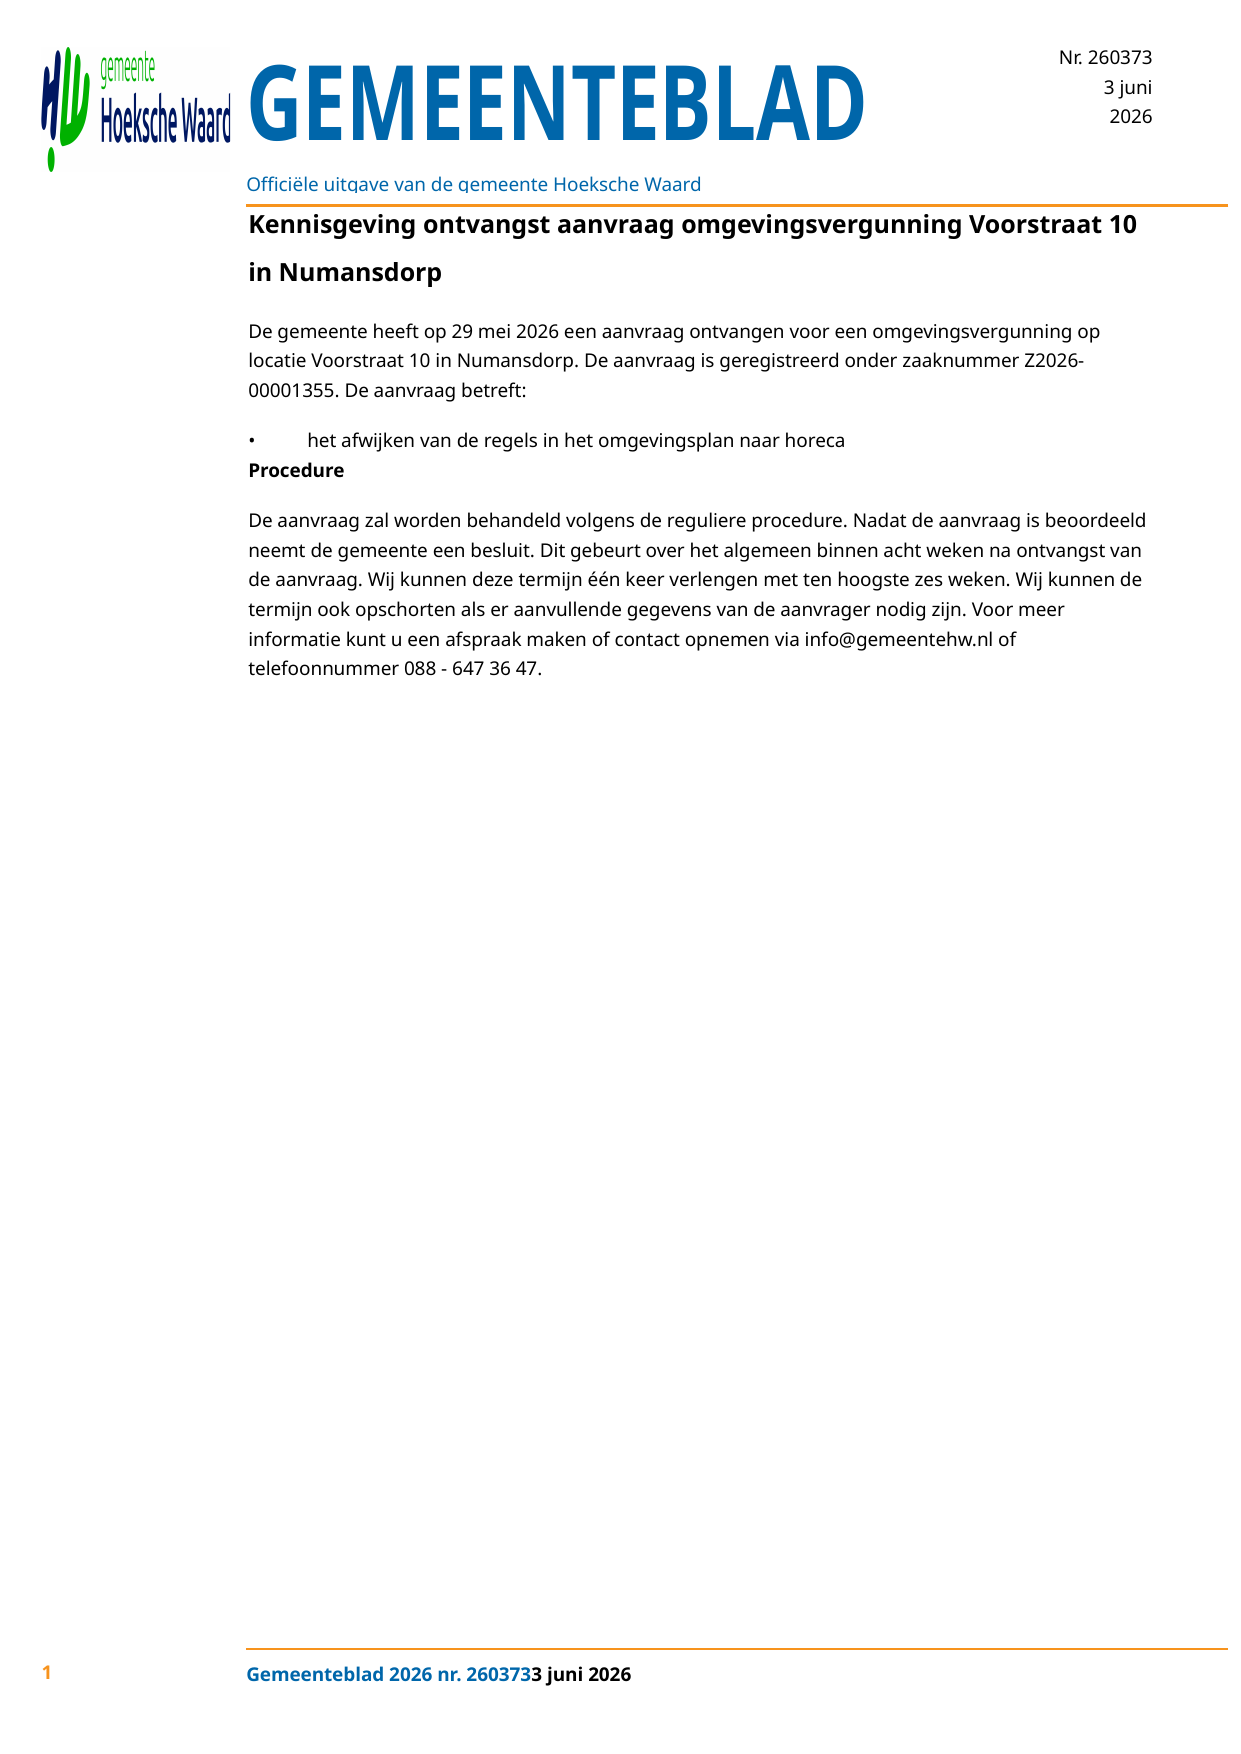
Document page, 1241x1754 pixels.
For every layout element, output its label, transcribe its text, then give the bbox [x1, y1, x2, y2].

text Procedure [248, 457, 1152, 483]
picture [41, 47, 231, 172]
text De aanvraag zal worden behandeld volgens de reguliere procedure. Nadat de aanvraag is beoordeeld neemt de gemeente een besluit. Dit gebeurt over het algemeen binnen acht weken na ontvangst van de aanvraag. Wij kunnen deze termijn één keer verlengen met ten hoogste zes weken. Wij kunnen de termijn ook opschorten als er aanvullende gegevens van de aanvrager nodig zijn. Voor meer informatie kunt u een afspraak maken of contact opnemen via info@gemeentehw.nl of telefoonnummer 088 - 647 36 47. [248, 507, 1152, 681]
text De gemeente heeft op 29 mei 2026 een aanvraag ontvangen voor een omgevingsvergunning op locatie Voorstraat 10 in Numansdorp. De aanvraag is geregistreerd onder zaaknummer Z2026-00001355. De aanvraag betreft: [248, 318, 1152, 403]
text Kennisgeving ontvangst aanvraag omgevingsvergunning Voorstraat 10 in Numansdorp [248, 207, 1152, 288]
list het afwijken van de regels in het omgevingsplan naar horeca [248, 427, 1152, 453]
